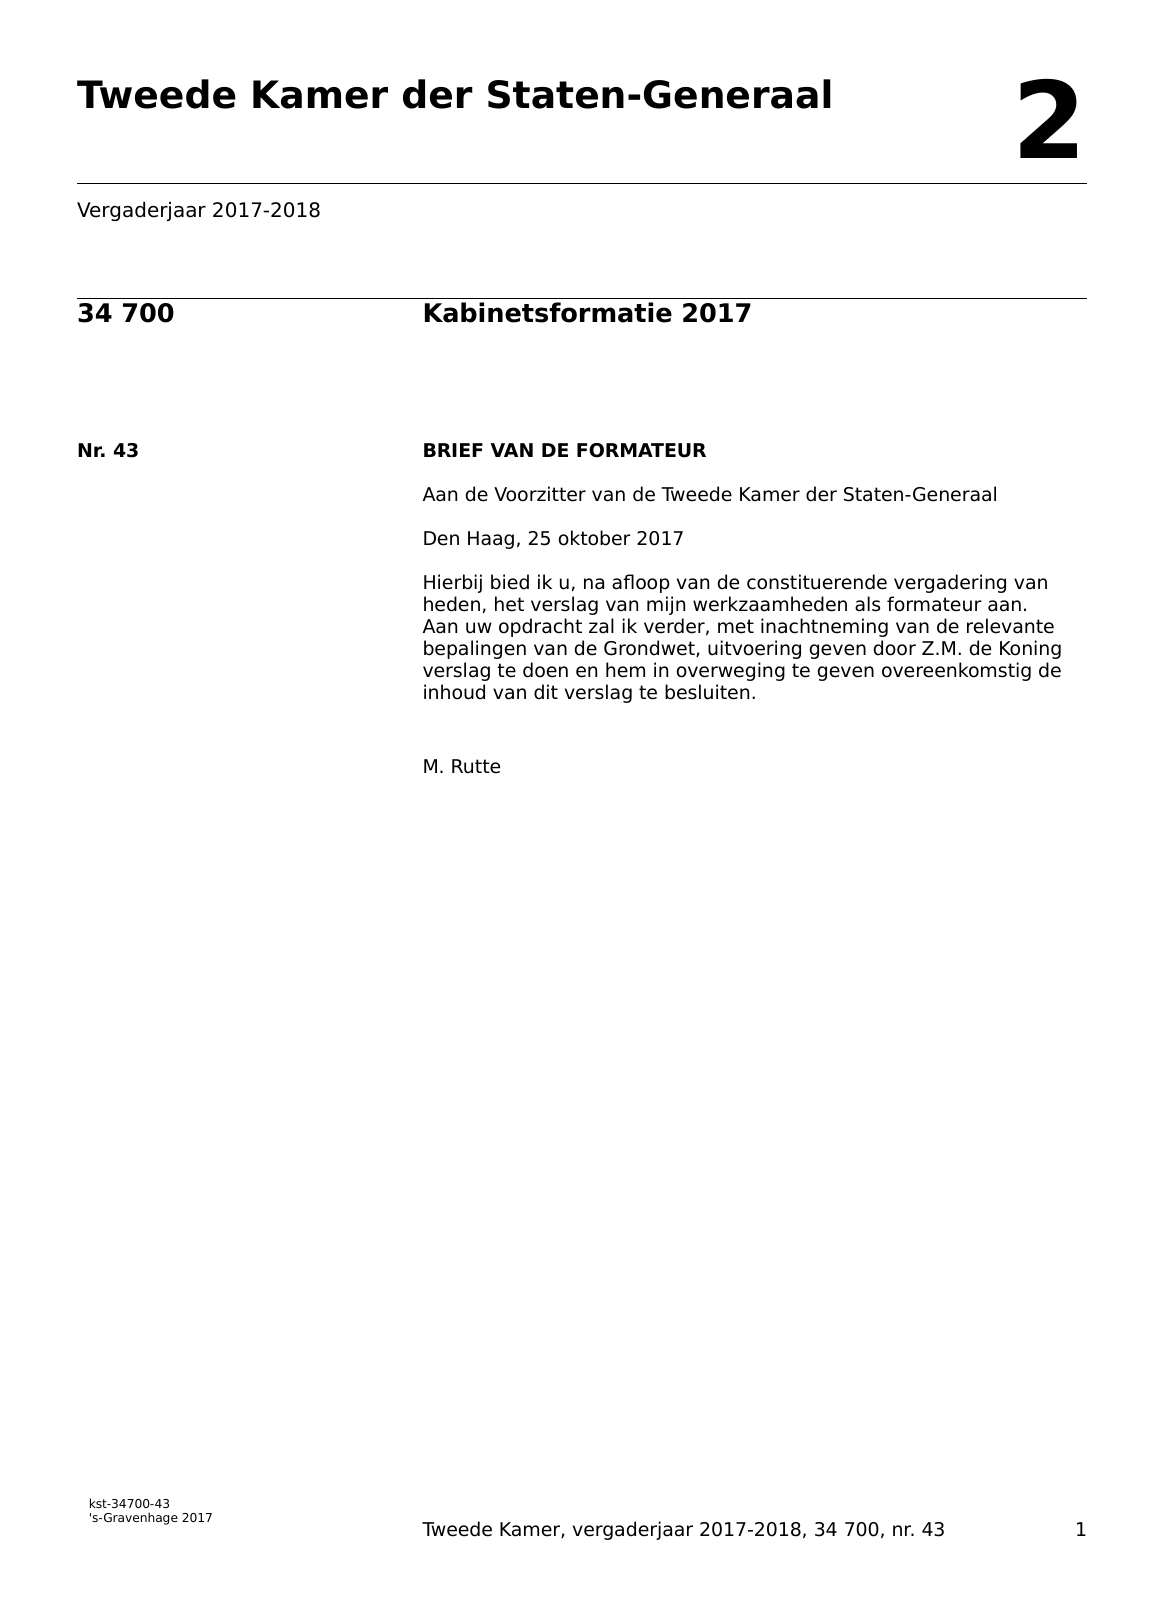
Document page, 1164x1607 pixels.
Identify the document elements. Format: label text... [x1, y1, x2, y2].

table_header Tweede Kamer der Staten-Generaal [77, 59, 886, 183]
subtitle Nr. 43 BRIEF VAN DE FORMATEUR [77, 440, 1087, 462]
text Den Haag, 25 oktober 2017 [422, 528, 1087, 550]
text kst-34700-43 [88, 1497, 323, 1511]
text M. Rutte [422, 734, 1087, 778]
text Hierbij bied ik u, na afloop van de constituerende vergadering van heden, het verslag van mijn werkzaamheden als formateur aan. [422, 572, 1087, 616]
text Aan de Voorzitter van de Tweede Kamer der Staten-Generaal [422, 484, 1087, 506]
text 's-Gravenhage 2017 [88, 1511, 323, 1525]
subtitle 34 700 Kabinetsformatie 2017 [77, 299, 1087, 329]
table_cell Vergaderjaar 2017-2018 [77, 184, 1087, 298]
table_header 2 [886, 59, 1087, 183]
text Aan uw opdracht zal ik verder, met inachtneming van de relevante bepalingen van de Grondwet, uitvoering geven door Z.M. de Koning verslag te doen en hem in overweging te geven overeenkomstig de inhoud van dit verslag te besluiten. [422, 616, 1087, 704]
